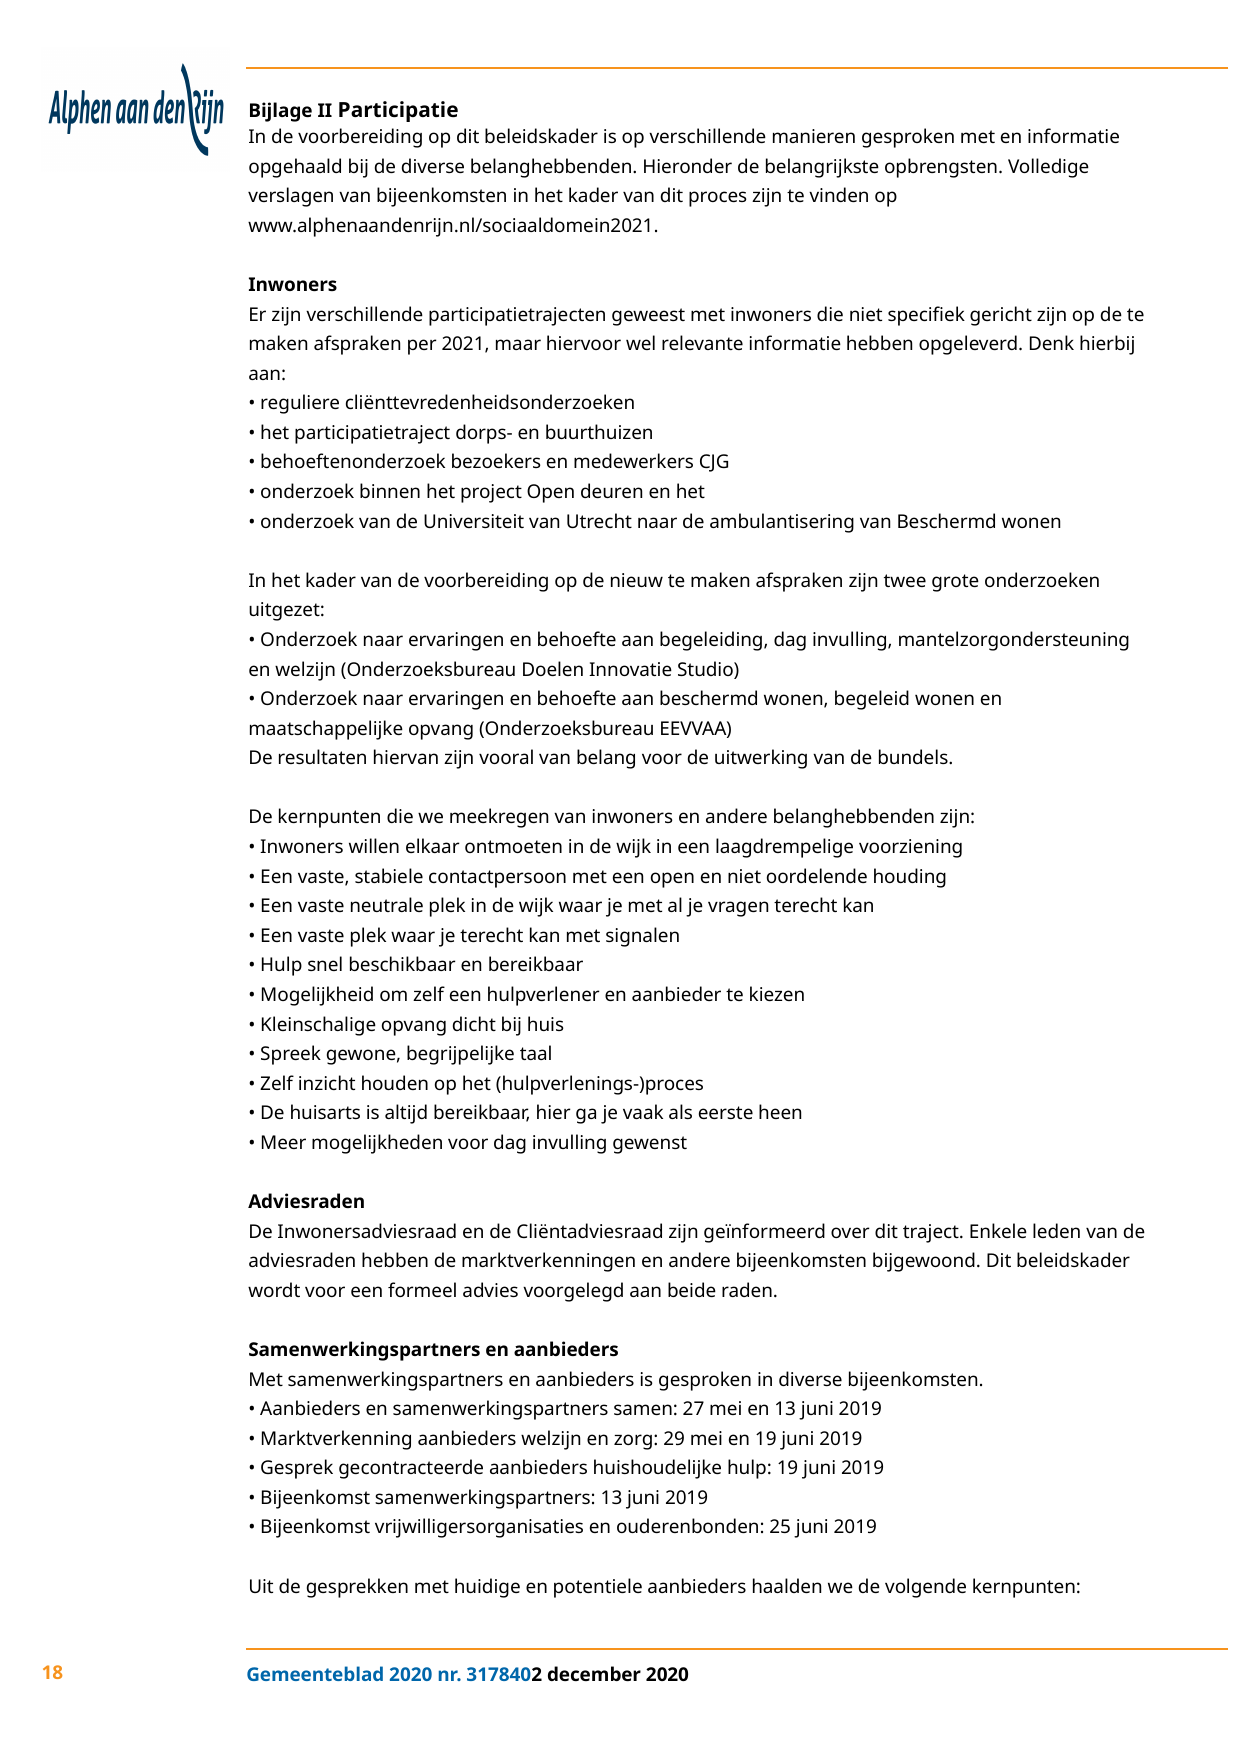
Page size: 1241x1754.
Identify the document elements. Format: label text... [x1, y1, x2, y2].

text • Spreek gewone, begrijpelijke taal [248, 1040, 1152, 1066]
text Adviesraden [248, 1188, 1152, 1214]
text Inwoners [248, 271, 1152, 297]
text • Een vaste neutrale plek in de wijk waar je met al je vragen terecht kan [248, 892, 1152, 918]
picture [41, 47, 231, 172]
text • Onderzoek naar ervaringen en behoefte aan begeleiding, dag invulling, mantelzorgondersteuning en welzijn (Onderzoeksbureau Doelen Innovatie Studio) [248, 626, 1152, 682]
text Bijlage II Participatie [248, 95, 1152, 123]
text Uit de gesprekken met huidige en potentiele aanbieders haalden we de volgende kernpunten: [248, 1573, 1152, 1599]
text • Inwoners willen elkaar ontmoeten in de wijk in een laagdrempelige voorziening [248, 833, 1152, 859]
text • Mogelijkheid om zelf een hulpverlener en aanbieder te kiezen [248, 981, 1152, 1007]
text De Inwonersadviesraad en de Cliëntadviesraad zijn geïnformeerd over dit traject. Enkele leden van de adviesraden hebben de marktverkenningen en andere bijeenkomsten bijgewoond. Dit beleidskader wordt voor een formeel advies voorgelegd aan beide raden. [248, 1218, 1152, 1303]
text • het participatietraject dorps- en buurthuizen [248, 419, 1152, 445]
text • onderzoek binnen het project Open deuren en het [248, 478, 1152, 504]
text • Een vaste, stabiele contactpersoon met een open en niet oordelende houding [248, 863, 1152, 889]
text In de voorbereiding op dit beleidskader is op verschillende manieren gesproken met en informatie opgehaald bij de diverse belanghebbenden. Hieronder de belangrijkste opbrengsten. Volledige verslagen van bijeenkomsten in het kader van dit proces zijn te vinden op www.alphenaandenrijn.nl/sociaaldomein2021. [248, 123, 1152, 238]
text • Onderzoek naar ervaringen en behoefte aan beschermd wonen, begeleid wonen en maatschappelijke opvang (Onderzoeksbureau EEVVAA) [248, 685, 1152, 741]
text • Bijeenkomst samenwerkingspartners: 13 juni 2019 [248, 1484, 1152, 1510]
text • Een vaste plek waar je terecht kan met signalen [248, 922, 1152, 948]
text • Meer mogelijkheden voor dag invulling gewenst [248, 1129, 1152, 1155]
text Met samenwerkingspartners en aanbieders is gesproken in diverse bijeenkomsten. [248, 1366, 1152, 1392]
text • Aanbieders en samenwerkingspartners samen: 27 mei en 13 juni 2019 [248, 1395, 1152, 1421]
text • Bijeenkomst vrijwilligersorganisaties en ouderenbonden: 25 juni 2019 [248, 1514, 1152, 1539]
text Er zijn verschillende participatietrajecten geweest met inwoners die niet specifiek gericht zijn op de te maken afspraken per 2021, maar hiervoor wel relevante informatie hebben opgeleverd. Denk hierbij aan: [248, 301, 1152, 386]
text • reguliere cliënttevredenheidsonderzoeken [248, 389, 1152, 415]
text • Gesprek gecontracteerde aanbieders huishoudelijke hulp: 19 juni 2019 [248, 1454, 1152, 1480]
text • Kleinschalige opvang dicht bij huis [248, 1011, 1152, 1037]
text In het kader van de voorbereiding op de nieuw te maken afspraken zijn twee grote onderzoeken uitgezet: [248, 567, 1152, 622]
text • behoeftenonderzoek bezoekers en medewerkers CJG [248, 449, 1152, 474]
text Samenwerkingspartners en aanbieders [248, 1336, 1152, 1362]
text De resultaten hiervan zijn vooral van belang voor de uitwerking van de bundels. [248, 744, 1152, 770]
text • onderzoek van de Universiteit van Utrecht naar de ambulantisering van Beschermd wonen [248, 508, 1152, 534]
text • Hulp snel beschikbaar en bereikbaar [248, 952, 1152, 977]
text • De huisarts is altijd bereikbaar, hier ga je vaak als eerste heen [248, 1099, 1152, 1125]
text • Zelf inzicht houden op het (hulpverlenings-)proces [248, 1070, 1152, 1096]
text De kernpunten die we meekregen van inwoners en andere belanghebbenden zijn: [248, 804, 1152, 829]
text • Marktverkenning aanbieders welzijn en zorg: 29 mei en 19 juni 2019 [248, 1425, 1152, 1451]
